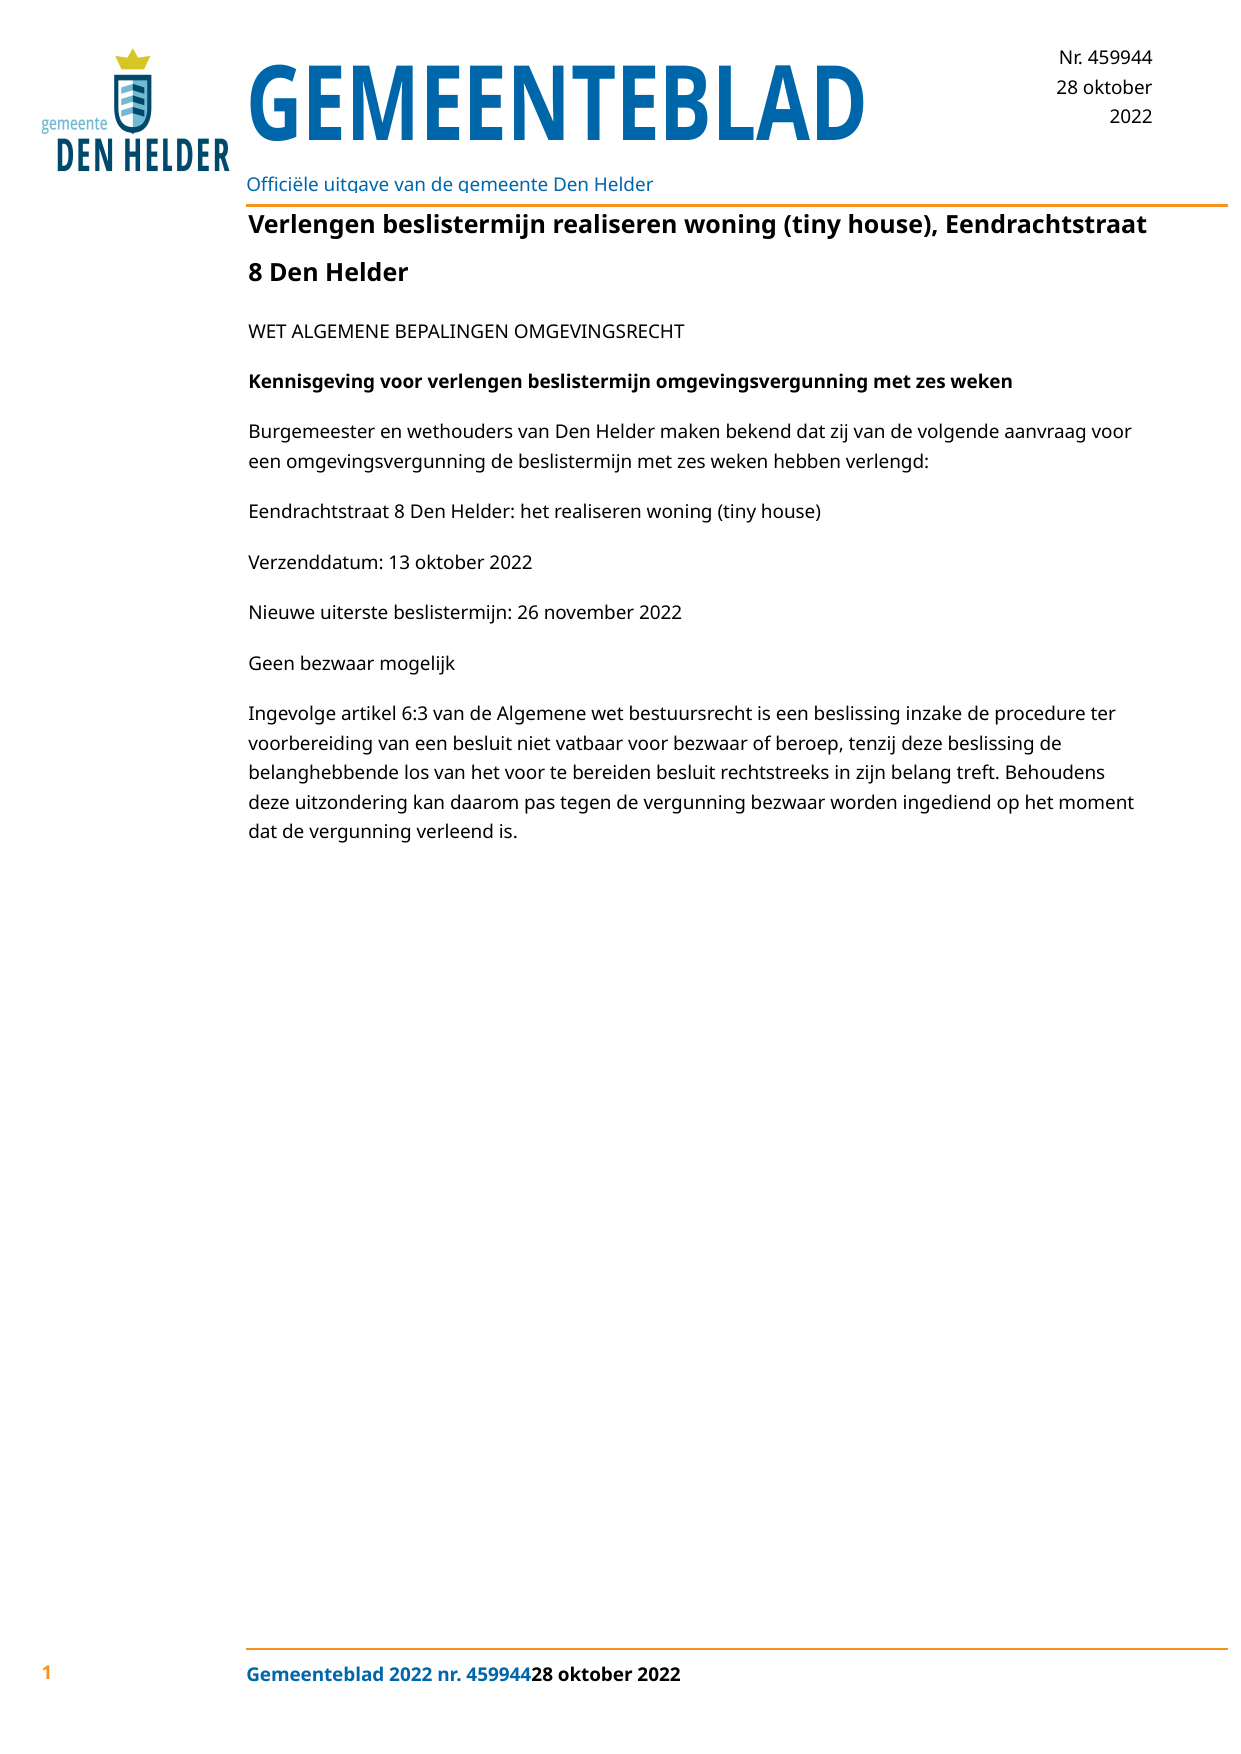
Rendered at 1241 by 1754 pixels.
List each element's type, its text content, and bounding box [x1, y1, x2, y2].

text Verzenddatum: 13 oktober 2022 [248, 549, 1152, 575]
text Burgemeester en wethouders van Den Helder maken bekend dat zij van de volgende aanvraag voor een omgevingsvergunning de beslistermijn met zes weken hebben verlengd: [248, 419, 1152, 474]
text Eendrachtstraat 8 Den Helder: het realiseren woning (tiny house) [248, 499, 1152, 524]
text Kennisgeving voor verlengen beslistermijn omgevingsvergunning met zes weken [248, 368, 1152, 394]
text Geen bezwaar mogelijk [248, 650, 1152, 676]
text Verlengen beslistermijn realiseren woning (tiny house), Eendrachtstraat 8 Den Helder [248, 207, 1152, 288]
picture [41, 47, 231, 172]
picture [130, 157, 135, 172]
picture [182, 144, 187, 165]
text Ingevolge artikel 6:3 van de Algemene wet bestuursrecht is een beslissing inzake de procedure ter voorbereiding van een besluit niet vatbaar voor bezwaar of beroep, tenzij deze beslissing de belanghebbende los van het voor te bereiden besluit rechtstreeks in zijn belang treft. Behoudens deze uitzondering kan daarom pas tegen de vergunning bezwaar worden ingediend op het moment dat de vergunning verleend is. [248, 700, 1152, 844]
text WET ALGEMENE BEPALINGEN OMGEVINGSRECHT [248, 318, 1152, 344]
text Nieuwe uiterste beslistermijn: 26 november 2022 [248, 599, 1152, 625]
picture [63, 144, 68, 165]
picture [100, 154, 106, 172]
picture [220, 160, 224, 172]
